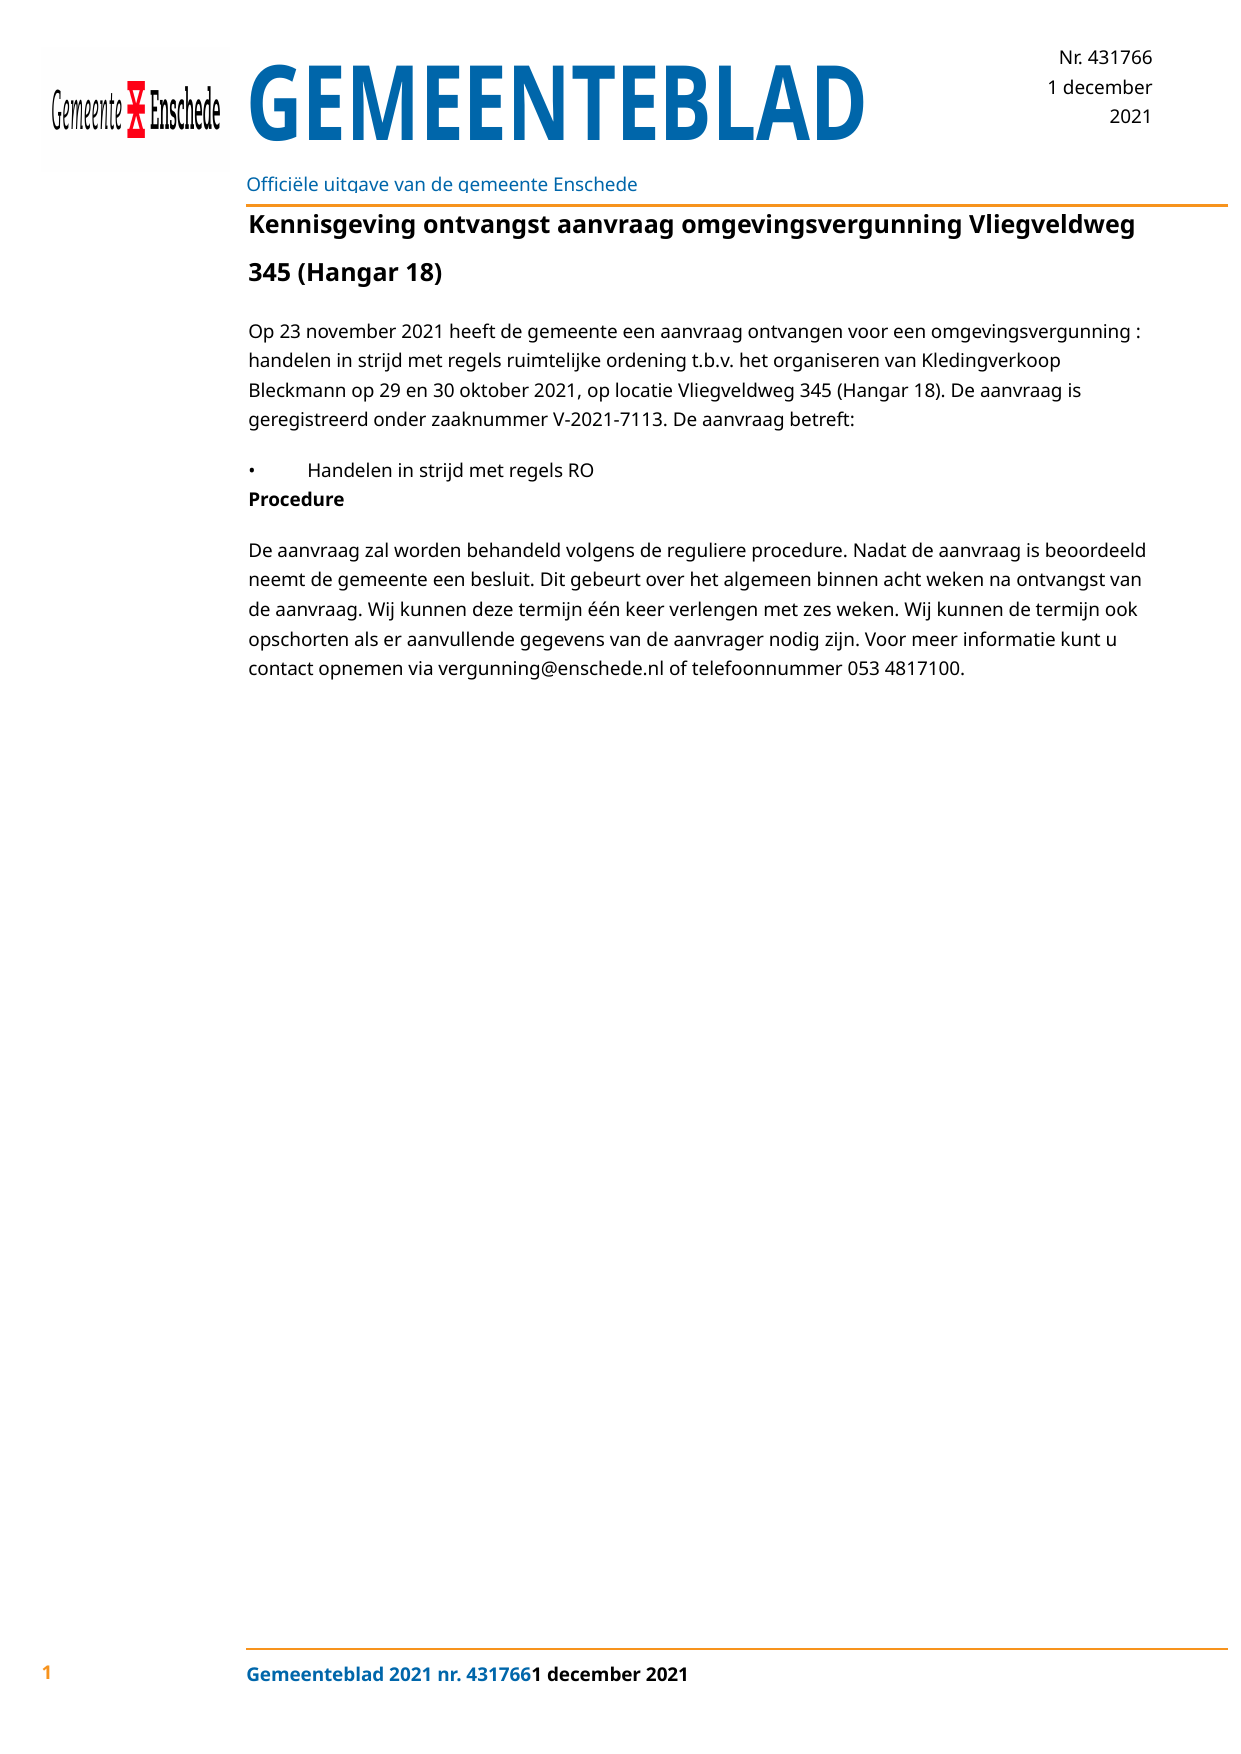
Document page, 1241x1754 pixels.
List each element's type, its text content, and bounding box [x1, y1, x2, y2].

text Kennisgeving ontvangst aanvraag omgevingsvergunning Vliegveldweg 345 (Hangar 18) [248, 207, 1152, 288]
picture [41, 47, 231, 172]
text Op 23 november 2021 heeft de gemeente een aanvraag ontvangen voor een omgevingsvergunning : handelen in strijd met regels ruimtelijke ordening t.b.v. het organiseren van Kledingverkoop Bleckmann op 29 en 30 oktober 2021, op locatie Vliegveldweg 345 (Hangar 18). De aanvraag is geregistreerd onder zaaknummer V-2021-7113. De aanvraag betreft: [248, 318, 1152, 432]
text Procedure [248, 487, 1152, 512]
text De aanvraag zal worden behandeld volgens de reguliere procedure. Nadat de aanvraag is beoordeeld neemt de gemeente een besluit. Dit gebeurt over het algemeen binnen acht weken na ontvangst van de aanvraag. Wij kunnen deze termijn één keer verlengen met zes weken. Wij kunnen de termijn ook opschorten als er aanvullende gegevens van de aanvrager nodig zijn. Voor meer informatie kunt u contact opnemen via vergunning@enschede.nl of telefoonnummer 053 4817100. [248, 537, 1152, 681]
list Handelen in strijd met regels RO [248, 457, 1152, 483]
